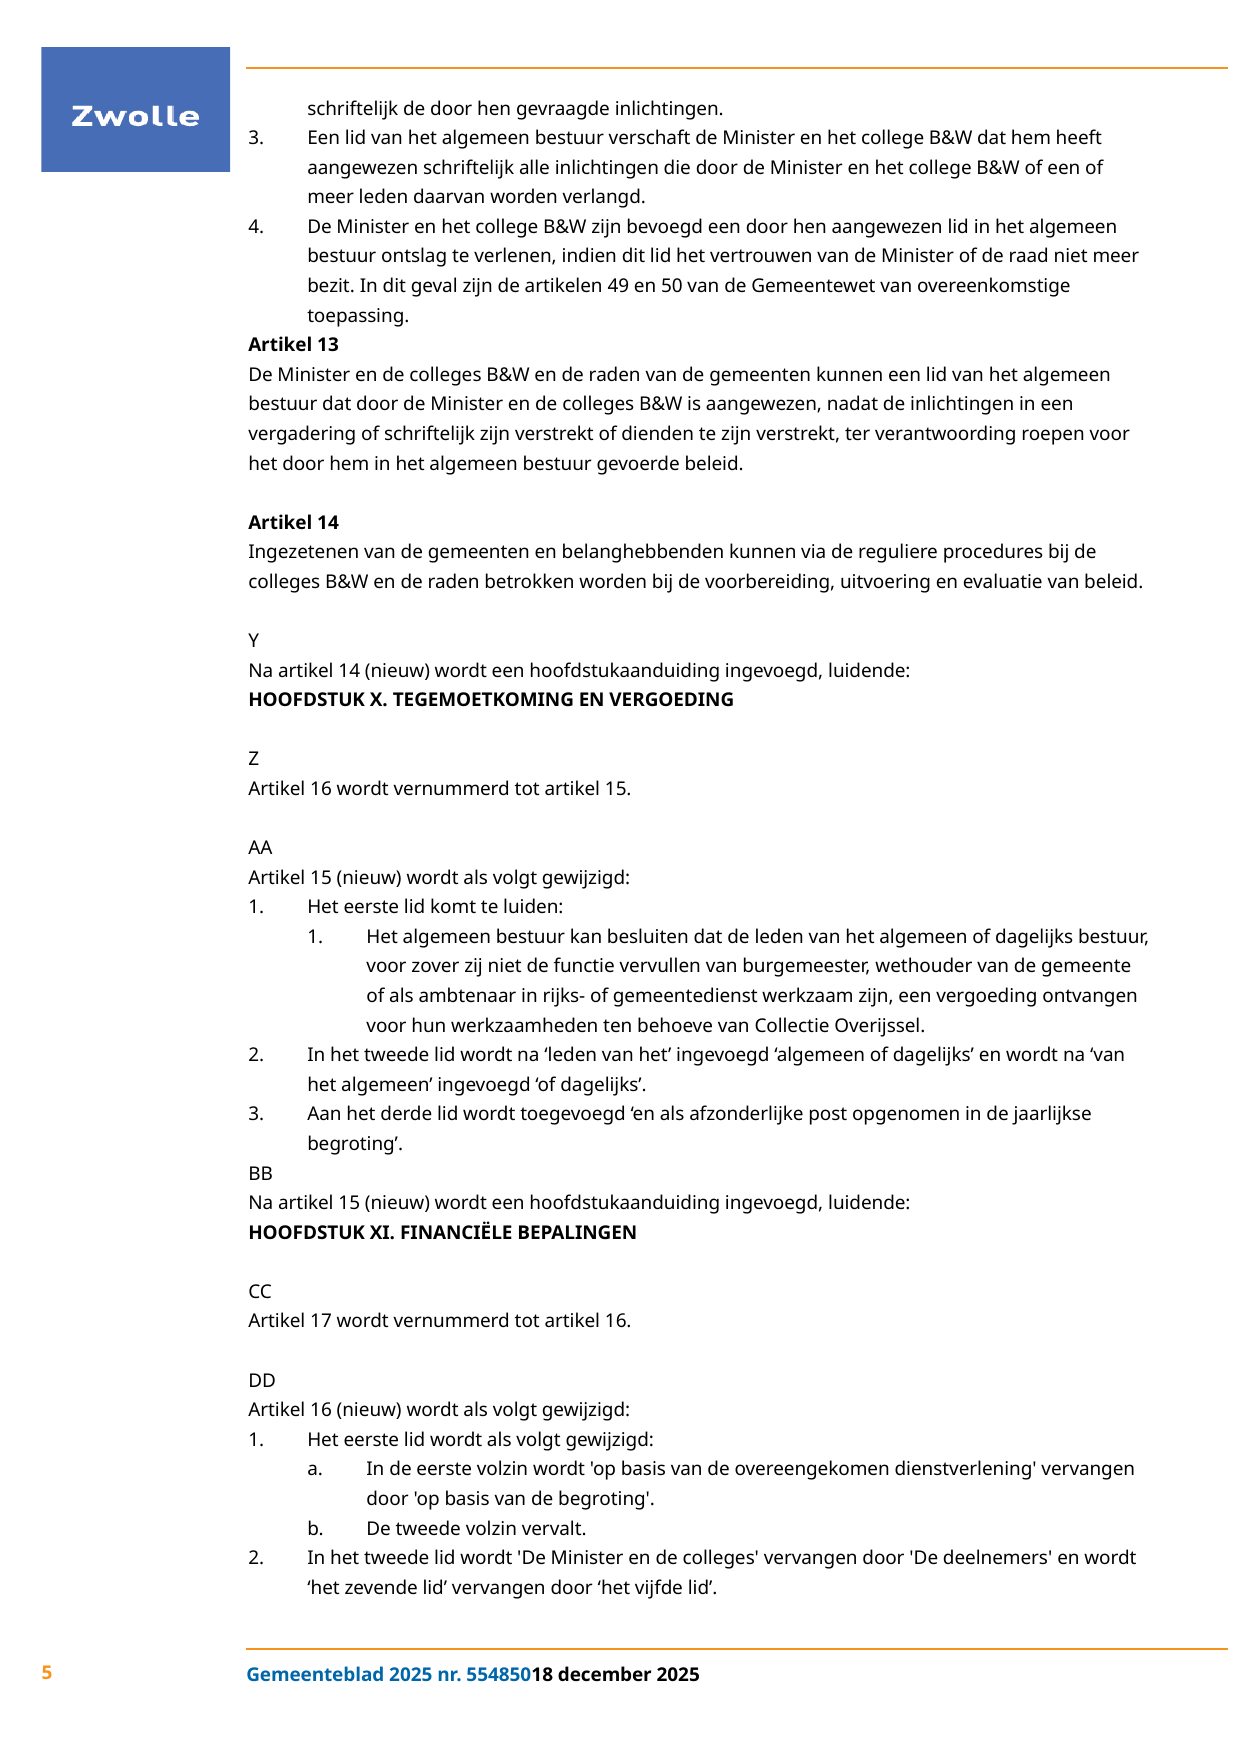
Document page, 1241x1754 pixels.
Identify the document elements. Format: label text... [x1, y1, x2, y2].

list In het tweede lid wordt na ‘leden van het’ ingevoegd ‘algemeen of dagelijks’ en wordt na ‘van het algemeen’ ingevoegd ‘of dagelijks’. [248, 1041, 1152, 1097]
list Aan het derde lid wordt toegevoegd ‘en als afzonderlijke post opgenomen in de jaarlijkse begroting’. [248, 1101, 1152, 1156]
text Na artikel 15 (nieuw) wordt een hoofdstukaanduiding ingevoegd, luidende: [248, 1189, 1152, 1215]
list Een lid van het algemeen bestuur verschaft de Minister en het college B&W dat hem heeft aangewezen schriftelijk alle inlichtingen die door de Minister en het college B&W of een of meer leden daarvan worden verlangd. [248, 124, 1152, 209]
text CC [248, 1278, 1152, 1304]
text Ingezetenen van de gemeenten en belanghebbenden kunnen via de reguliere procedures bij de colleges B&W en de raden betrokken worden bij de voorbereiding, uitvoering en evaluatie van beleid. [248, 538, 1152, 594]
text Artikel 17 wordt vernummerd tot artikel 16. [248, 1308, 1152, 1333]
text BB [248, 1160, 1152, 1186]
list In het tweede lid wordt 'De Minister en de colleges' vervangen door 'De deelnemers' en wordt ‘het zevende lid’ vervangen door ‘het vijfde lid’. [248, 1544, 1152, 1600]
text AA [248, 834, 1152, 860]
list Het eerste lid wordt als volgt gewijzigd: [248, 1426, 1152, 1452]
text Z [248, 746, 1152, 771]
list Het eerste lid komt te luiden: [248, 893, 1152, 919]
text De Minister en de colleges B&W en de raden van de gemeenten kunnen een lid van het algemeen bestuur dat door de Minister en de colleges B&W is aangewezen, nadat de inlichtingen in een vergadering of schriftelijk zijn verstrekt of dienden te zijn verstrekt, ter verantwoording roepen voor het door hem in het algemeen bestuur gevoerde beleid. [248, 361, 1152, 476]
text Artikel 14 [248, 509, 1152, 535]
list De Minister en het college B&W zijn bevoegd een door hen aangewezen lid in het algemeen bestuur ontslag te verlenen, indien dit lid het vertrouwen van de Minister of de raad niet meer bezit. In dit geval zijn de artikelen 49 en 50 van de Gemeentewet van overeenkomstige toepassing. [248, 213, 1152, 328]
text Artikel 16 (nieuw) wordt als volgt gewijzigd: [248, 1396, 1152, 1422]
list De tweede volzin vervalt. [307, 1515, 1152, 1541]
text HOOFDSTUK XI. FINANCIËLE BEPALINGEN [248, 1219, 1152, 1245]
text Artikel 15 (nieuw) wordt als volgt gewijzigd: [248, 864, 1152, 890]
text Na artikel 14 (nieuw) wordt een hoofdstukaanduiding ingevoegd, luidende: [248, 657, 1152, 683]
list Het algemeen bestuur kan besluiten dat de leden van het algemeen of dagelijks bestuur, voor zover zij niet de functie vervullen van burgemeester, wethouder van de gemeente of als ambtenaar in rijks- of gemeentedienst werkzaam zijn, een vergoeding ontvangen voor hun werkzaamheden ten behoeve van Collectie Overijssel. [307, 923, 1152, 1038]
text HOOFDSTUK X. TEGEMOETKOMING EN VERGOEDING [248, 686, 1152, 712]
text DD [248, 1367, 1152, 1393]
picture [41, 47, 231, 172]
list schriftelijk de door hen gevraagde inlichtingen. [248, 95, 1152, 121]
text Y [248, 627, 1152, 653]
list In de eerste volzin wordt 'op basis van de overeengekomen dienstverlening' vervangen door 'op basis van de begroting'. [307, 1456, 1152, 1511]
text Artikel 13 [248, 331, 1152, 357]
text Artikel 16 wordt vernummerd tot artikel 15. [248, 775, 1152, 801]
